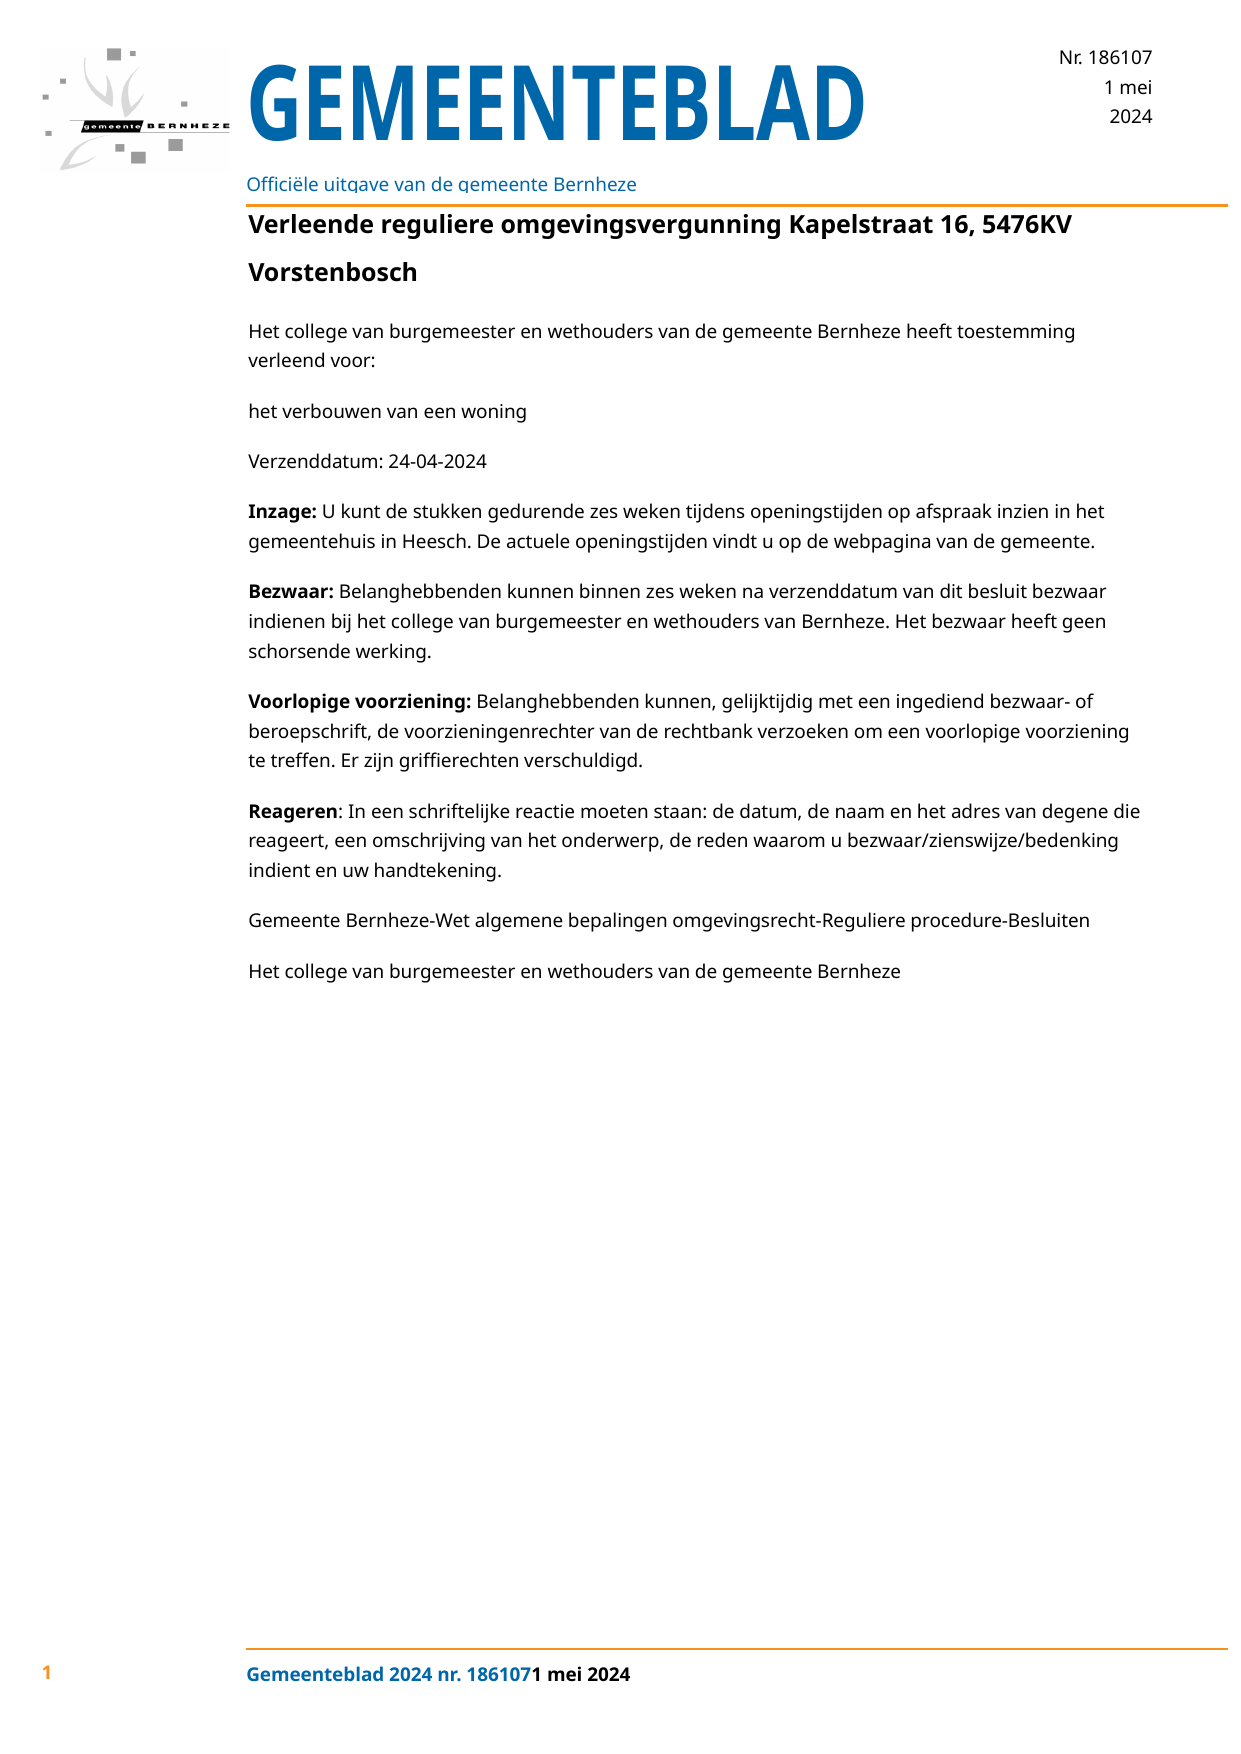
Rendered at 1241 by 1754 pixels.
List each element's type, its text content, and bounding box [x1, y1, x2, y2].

text Bezwaar: Belanghebbenden kunnen binnen zes weken na verzenddatum van dit besluit bezwaar indienen bij het college van burgemeester en wethouders van Bernheze. Het bezwaar heeft geen schorsende werking. [248, 579, 1152, 664]
picture [41, 47, 231, 172]
text Inzage: U kunt de stukken gedurende zes weken tijdens openingstijden op afspraak inzien in het gemeentehuis in Heesch. De actuele openingstijden vindt u op de webpagina van de gemeente. [248, 499, 1152, 554]
text Reageren: In een schriftelijke reactie moeten staan: de datum, de naam en het adres van degene die reageert, een omschrijving van het onderwerp, de reden waarom u bezwaar/zienswijze/bedenking indient en uw handtekening. [248, 798, 1152, 883]
text het verbouwen van een woning [248, 398, 1152, 424]
text Het college van burgemeester en wethouders van de gemeente Bernheze heeft toestemming verleend voor: [248, 318, 1152, 373]
text Gemeente Bernheze-Wet algemene bepalingen omgevingsrecht-Reguliere procedure-Besluiten [248, 907, 1152, 933]
text Het college van burgemeester en wethouders van de gemeente Bernheze [248, 958, 1152, 984]
text Voorlopige voorziening: Belanghebbenden kunnen, gelijktijdig met een ingediend bezwaar- of beroepschrift, de voorzieningenrechter van de rechtbank verzoeken om een voorlopige voorziening te treffen. Er zijn griffierechten verschuldigd. [248, 688, 1152, 773]
text Verzenddatum: 24-04-2024 [248, 448, 1152, 474]
text Verleende reguliere omgevingsvergunning Kapelstraat 16, 5476KV Vorstenbosch [248, 207, 1152, 288]
